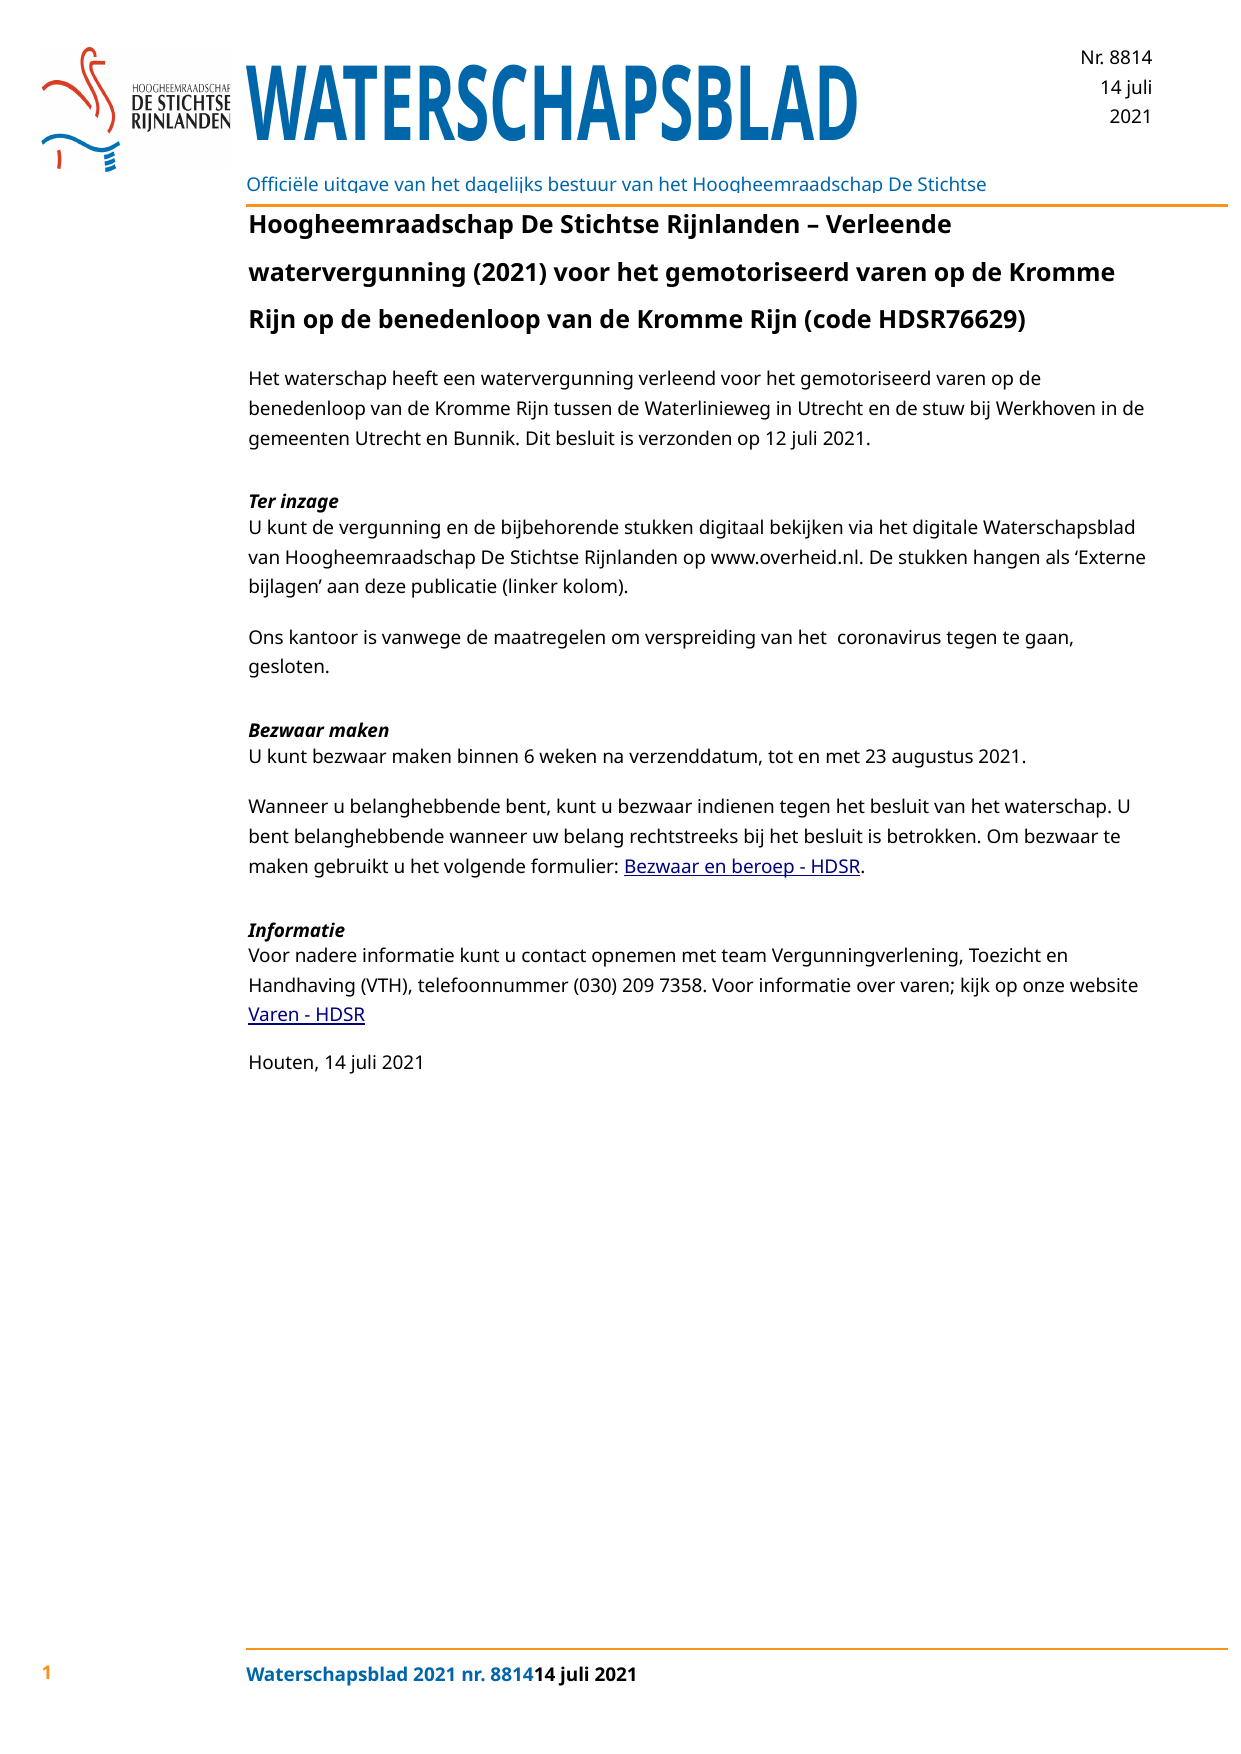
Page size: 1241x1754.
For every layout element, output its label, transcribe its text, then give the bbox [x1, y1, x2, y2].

text Hoogheemraadschap De Stichtse Rijnlanden – Verleende watervergunning (2021) voor het gemotoriseerd varen op de Kromme Rijn op de benedenloop van de Kromme Rijn (code HDSR76629) [248, 207, 1152, 336]
text U kunt de vergunning en de bijbehorende stukken digitaal bekijken via het digitale Waterschapsblad van Hoogheemraadschap De Stichtse Rijnlanden op www.overheid.nl. De stukken hangen als ‘Externe bijlagen’ aan deze publicatie (linker kolom). [248, 514, 1152, 599]
text Houten, 14 juli 2021 [248, 1049, 1152, 1075]
text Bezwaar maken [248, 717, 1152, 743]
text Voor nadere informatie kunt u contact opnemen met team Vergunningverlening, Toezicht en Handhaving (VTH), telefoonnummer (030) 209 7358. Voor informatie over varen; kijk op onze website Varen - HDSR [248, 942, 1152, 1027]
text Informatie [248, 917, 1152, 942]
text Wanneer u belanghebbende bent, kunt u bezwaar indienen tegen het besluit van het waterschap. U bent belanghebbende wanneer uw belang rechtstreeks bij het besluit is betrokken. Om bezwaar te maken gebruikt u het volgende formulier: Bezwaar en beroep - HDSR. [248, 794, 1152, 878]
picture [41, 47, 231, 172]
text Ons kantoor is vanwege de maatregelen om verspreiding van het coronavirus tegen te gaan, gesloten. [248, 624, 1152, 679]
text U kunt bezwaar maken binnen 6 weken na verzenddatum, tot en met 23 augustus 2021. [248, 743, 1152, 769]
text Ter inzage [248, 489, 1152, 514]
text Het waterschap heeft een watervergunning verleend voor het gemotoriseerd varen op de benedenloop van de Kromme Rijn tussen de Waterlinieweg in Utrecht en de stuw bij Werkhoven in de gemeenten Utrecht en Bunnik. Dit besluit is verzonden op 12 juli 2021. [248, 366, 1152, 450]
